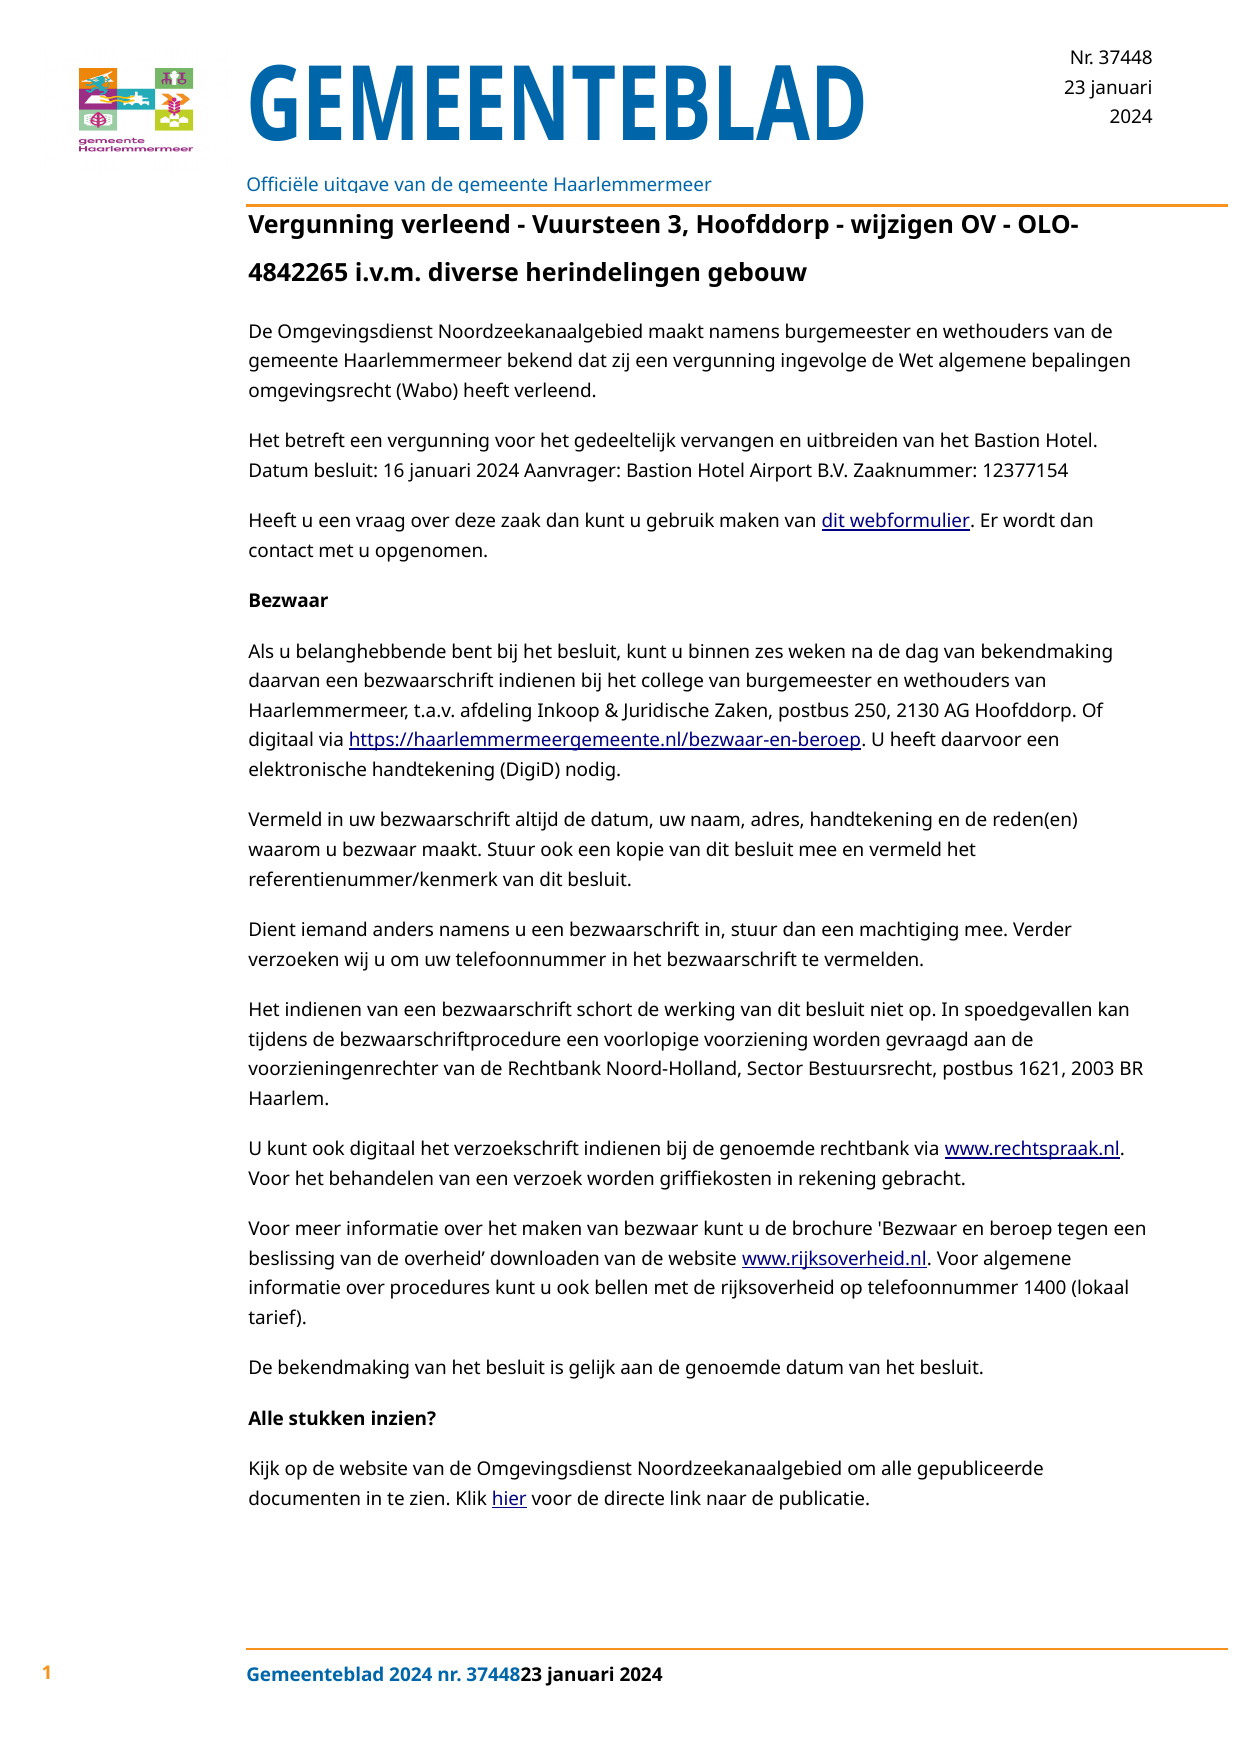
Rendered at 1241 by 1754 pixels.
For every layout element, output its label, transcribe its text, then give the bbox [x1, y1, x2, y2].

text Vergunning verleend - Vuursteen 3, Hoofddorp - wijzigen OV - OLO-4842265 i.v.m. diverse herindelingen gebouw [248, 207, 1152, 288]
text Het betreft een vergunning voor het gedeeltelijk vervangen en uitbreiden van het Bastion Hotel. Datum besluit: 16 januari 2024 Aanvrager: Bastion Hotel Airport B.V. Zaaknummer: 12377154 [248, 427, 1152, 483]
picture [41, 47, 231, 172]
text Bezwaar [248, 587, 1152, 613]
text Alle stukken inzien? [248, 1405, 1152, 1431]
text Kijk op de website van de Omgevingsdienst Noordzeekanaalgebied om alle gepubliceerde documenten in te zien. Klik hier voor de directe link naar de publicatie. [248, 1455, 1152, 1511]
text Vermeld in uw bezwaarschrift altijd de datum, uw naam, adres, handtekening en de reden(en) waarom u bezwaar maakt. Stuur ook een kopie van dit besluit mee en vermeld het referentienummer/kenmerk van dit besluit. [248, 807, 1152, 892]
text Het indienen van een bezwaarschrift schort de werking van dit besluit niet op. In spoedgevallen kan tijdens de bezwaarschriftprocedure een voorlopige voorziening worden gevraagd aan de voorzieningenrechter van de Rechtbank Noord-Holland, Sector Bestuursrecht, postbus 1621, 2003 BR Haarlem. [248, 996, 1152, 1111]
text U kunt ook digitaal het verzoekschrift indienen bij de genoemde rechtbank via www.rechtspraak.nl. Voor het behandelen van een verzoek worden griffiekosten in rekening gebracht. [248, 1135, 1152, 1191]
text Voor meer informatie over het maken van bezwaar kunt u de brochure 'Bezwaar en beroep tegen een beslissing van de overheid’ downloaden van de website www.rijksoverheid.nl. Voor algemene informatie over procedures kunt u ook bellen met de rijksoverheid op telefoonnummer 1400 (lokaal tarief). [248, 1215, 1152, 1330]
text De Omgevingsdienst Noordzeekanaalgebied maakt namens burgemeester en wethouders van de gemeente Haarlemmermeer bekend dat zij een vergunning ingevolge de Wet algemene bepalingen omgevingsrecht (Wabo) heeft verleend. [248, 318, 1152, 403]
text De bekendmaking van het besluit is gelijk aan de genoemde datum van het besluit. [248, 1354, 1152, 1380]
text Als u belanghebbende bent bij het besluit, kunt u binnen zes weken na de dag van bekendmaking daarvan een bezwaarschrift indienen bij het college van burgemeester en wethouders van Haarlemmermeer, t.a.v. afdeling Inkoop & Juridische Zaken, postbus 250, 2130 AG Hoofddorp. Of digitaal via https://haarlemmermeergemeente.nl/bezwaar-en-beroep. U heeft daarvoor een elektronische handtekening (DigiD) nodig. [248, 638, 1152, 782]
text Dient iemand anders namens u een bezwaarschrift in, stuur dan een machtiging mee. Verder verzoeken wij u om uw telefoonnummer in het bezwaarschrift te vermelden. [248, 916, 1152, 972]
text Heeft u een vraag over deze zaak dan kunt u gebruik maken van dit webformulier. Er wordt dan contact met u opgenomen. [248, 507, 1152, 563]
